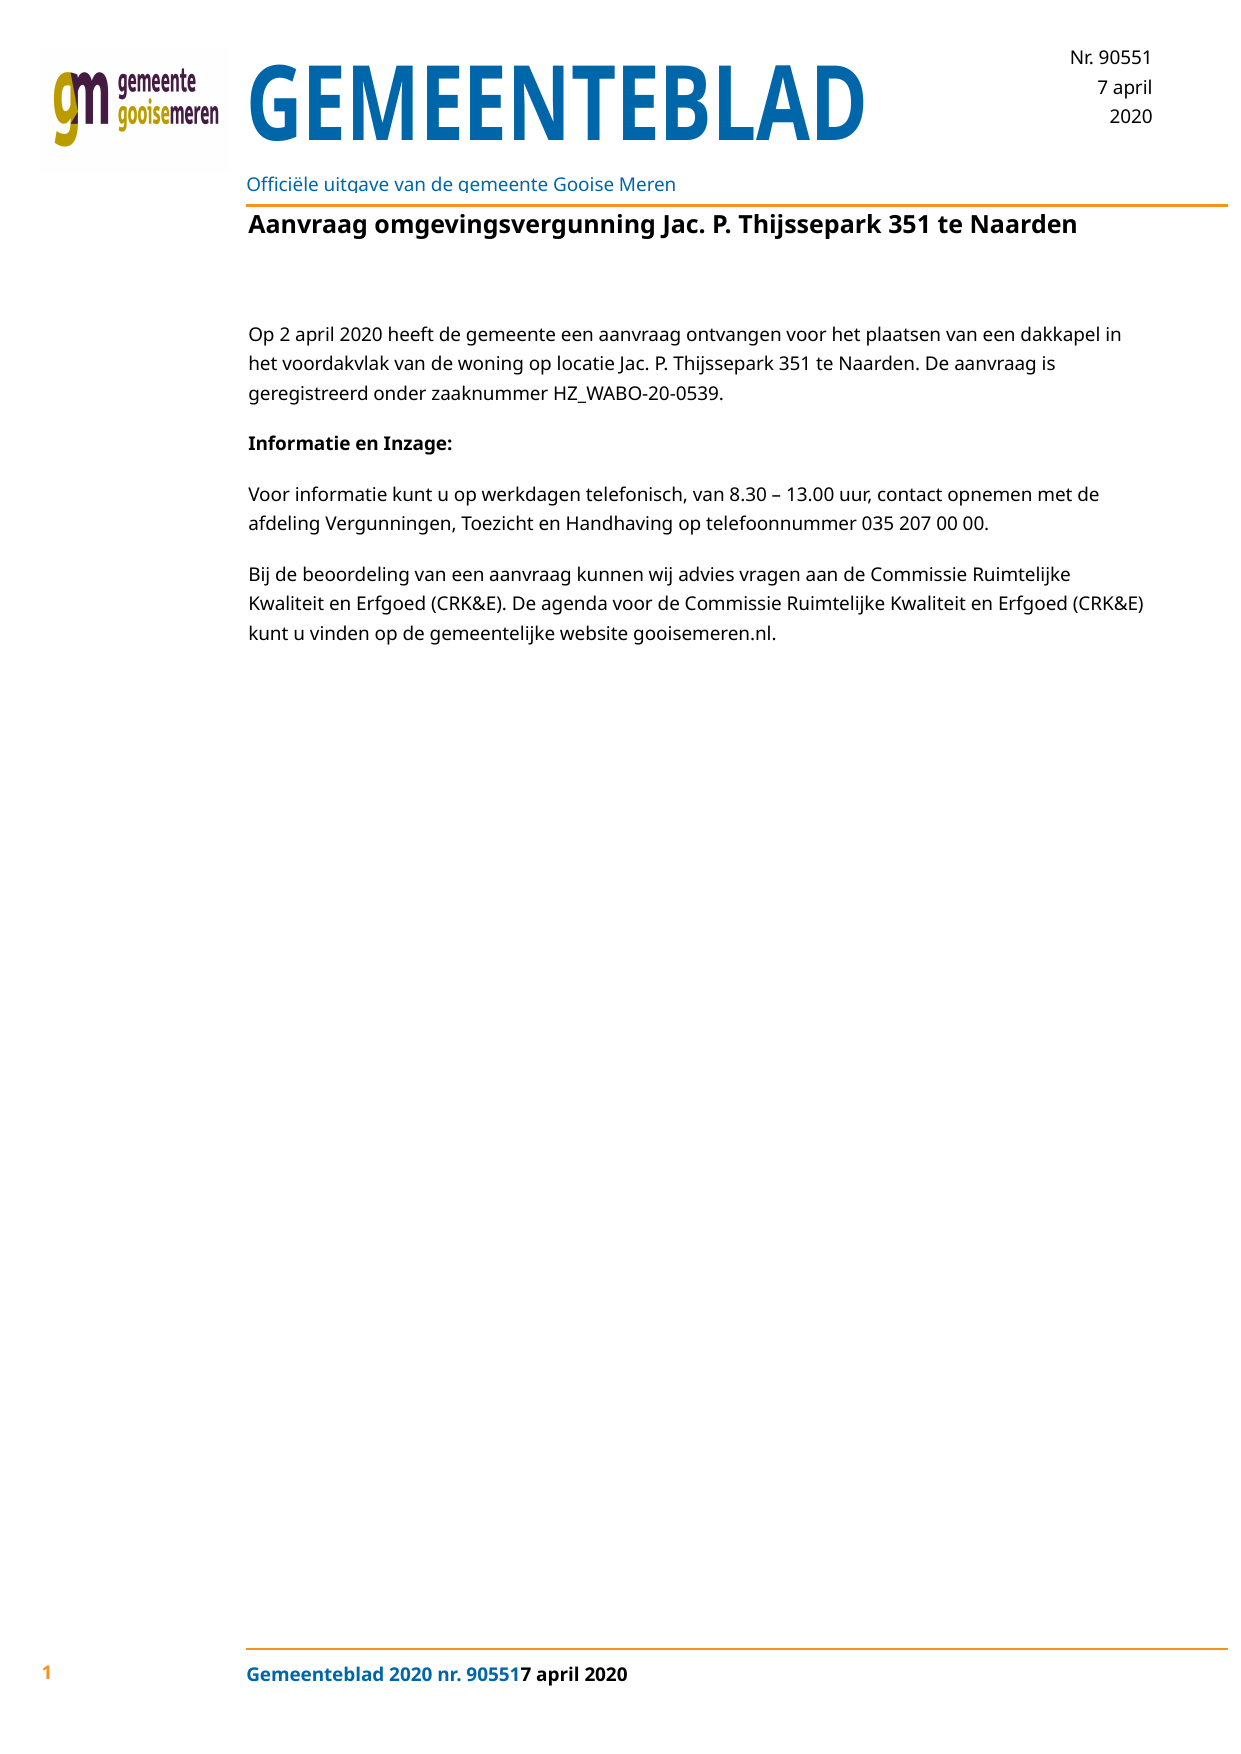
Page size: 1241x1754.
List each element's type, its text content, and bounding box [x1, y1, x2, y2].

text Op 2 april 2020 heeft de gemeente een aanvraag ontvangen voor het plaatsen van een dakkapel in het voordakvlak van de woning op locatie Jac. P. Thijssepark 351 te Naarden. De aanvraag is geregistreerd onder zaaknummer HZ_WABO-20-0539. [248, 321, 1152, 406]
picture [41, 47, 231, 172]
text Informatie en Inzage: [248, 430, 1152, 456]
text Bij de beoordeling van een aanvraag kunnen wij advies vragen aan de Commissie Ruimtelijke Kwaliteit en Erfgoed (CRK&E). De agenda voor de Commissie Ruimtelijke Kwaliteit en Erfgoed (CRK&E) kunt u vinden op de gemeentelijke website gooisemeren.nl. [248, 561, 1152, 646]
text Aanvraag omgevingsvergunning Jac. P. Thijssepark 351 te Naarden [248, 207, 1152, 241]
text Voor informatie kunt u op werkdagen telefonisch, van 8.30 – 13.00 uur, contact opnemen met de afdeling Vergunningen, Toezicht en Handhaving op telefoonnummer 035 207 00 00. [248, 481, 1152, 536]
